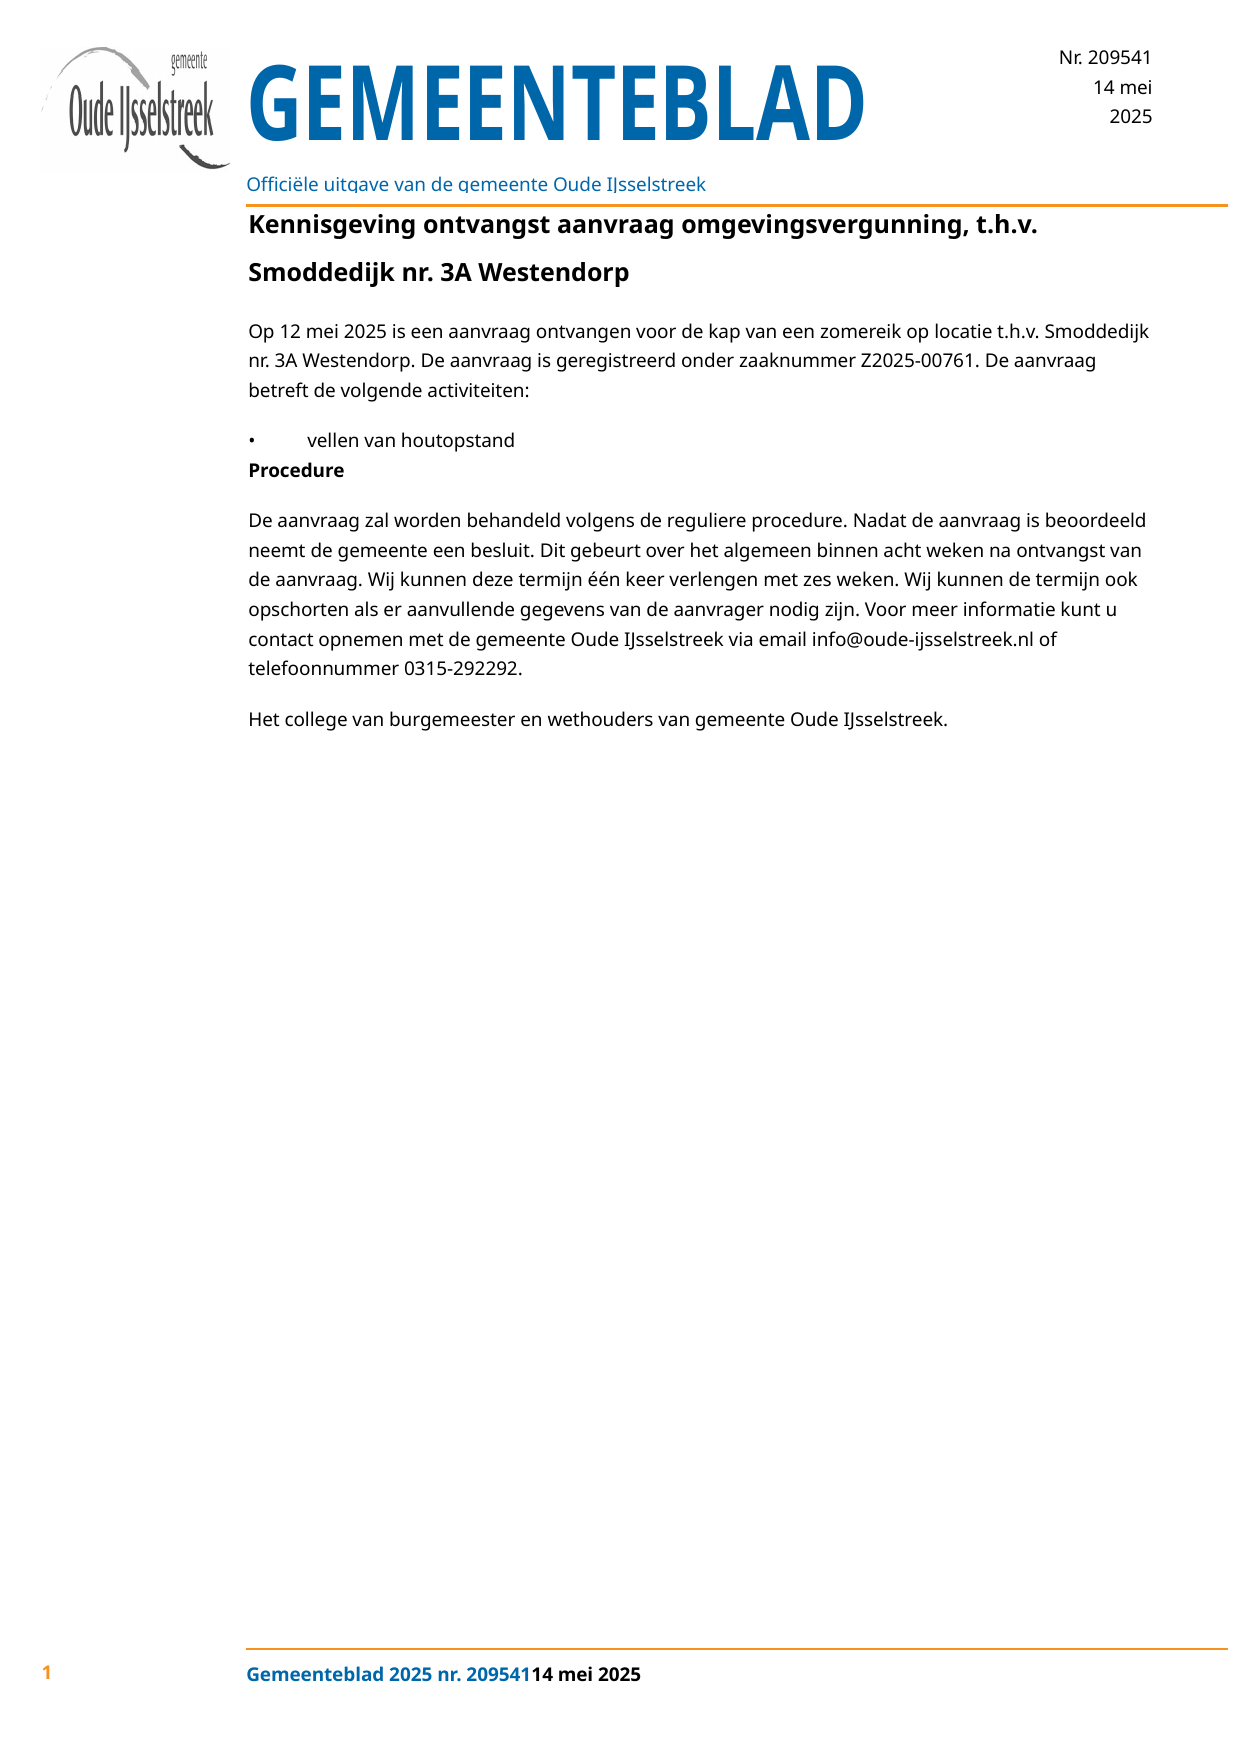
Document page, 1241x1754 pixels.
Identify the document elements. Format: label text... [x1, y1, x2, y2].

text De aanvraag zal worden behandeld volgens de reguliere procedure. Nadat de aanvraag is beoordeeld neemt de gemeente een besluit. Dit gebeurt over het algemeen binnen acht weken na ontvangst van de aanvraag. Wij kunnen deze termijn één keer verlengen met zes weken. Wij kunnen de termijn ook opschorten als er aanvullende gegevens van de aanvrager nodig zijn. Voor meer informatie kunt u contact opnemen met de gemeente Oude IJsselstreek via email info@oude-ijsselstreek.nl of telefoonnummer 0315-292292. [248, 507, 1152, 681]
text Het college van burgemeester en wethouders van gemeente Oude IJsselstreek. [248, 706, 1152, 732]
text Op 12 mei 2025 is een aanvraag ontvangen voor de kap van een zomereik op locatie t.h.v. Smoddedijk nr. 3A Westendorp. De aanvraag is geregistreerd onder zaaknummer Z2025-00761. De aanvraag betreft de volgende activiteiten: [248, 318, 1152, 403]
text Procedure [248, 457, 1152, 483]
text Kennisgeving ontvangst aanvraag omgevingsvergunning, t.h.v. Smoddedijk nr. 3A Westendorp [248, 207, 1152, 288]
list vellen van houtopstand [248, 427, 1152, 453]
picture [41, 47, 231, 172]
